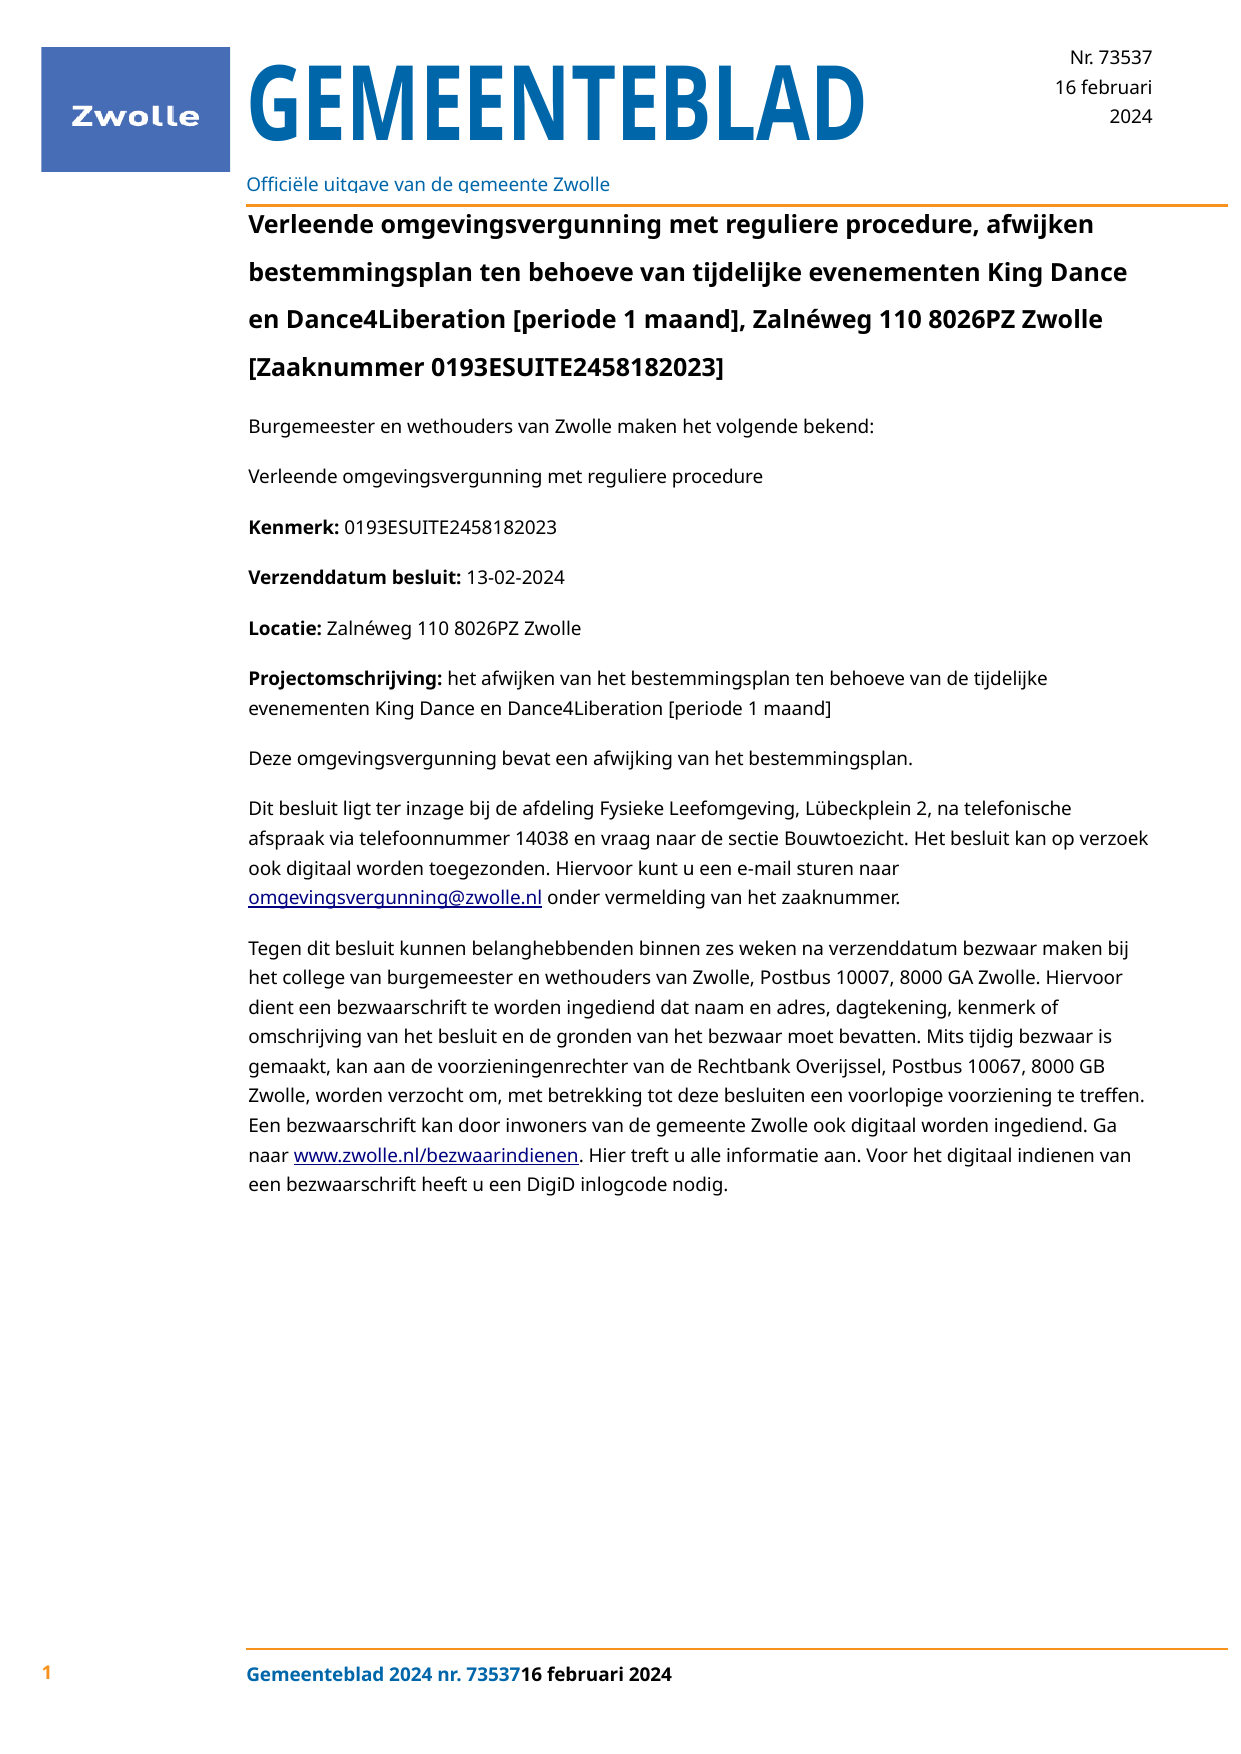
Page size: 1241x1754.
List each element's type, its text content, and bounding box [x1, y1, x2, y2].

text Verleende omgevingsvergunning met reguliere procedure [248, 463, 1152, 489]
text Deze omgevingsvergunning bevat een afwijking van het bestemmingsplan. [248, 745, 1152, 771]
text Dit besluit ligt ter inzage bij de afdeling Fysieke Leefomgeving, Lübeckplein 2, na telefonische afspraak via telefoonnummer 14038 en vraag naar de sectie Bouwtoezicht. Het besluit kan op verzoek ook digitaal worden toegezonden. Hiervoor kunt u een e-mail sturen naar omgevingsvergunning@zwolle.nl onder vermelding van het zaaknummer. [248, 796, 1152, 910]
text Tegen dit besluit kunnen belanghebbenden binnen zes weken na verzenddatum bezwaar maken bij het college van burgemeester en wethouders van Zwolle, Postbus 10007, 8000 GA Zwolle. Hiervoor dient een bezwaarschrift te worden ingediend dat naam en adres, dagtekening, kenmerk of omschrijving van het besluit en de gronden van het bezwaar moet bevatten. Mits tijdig bezwaar is gemaakt, kan aan de voorzieningenrechter van de Rechtbank Overijssel, Postbus 10067, 8000 GB Zwolle, worden verzocht om, met betrekking tot deze besluiten een voorlopige voorziening te treffen. Een bezwaarschrift kan door inwoners van de gemeente Zwolle ook digitaal worden ingediend. Ga naar www.zwolle.nl/bezwaarindienen. Hier treft u alle informatie aan. Voor het digitaal indienen van een bezwaarschrift heeft u een DigiD inlogcode nodig. [248, 935, 1152, 1197]
text Kenmerk: 0193ESUITE2458182023 [248, 514, 1152, 540]
text Verleende omgevingsvergunning met reguliere procedure, afwijken bestemmingsplan ten behoeve van tijdelijke evenementen King Dance en Dance4Liberation [periode 1 maand], Zalnéweg 110 8026PZ Zwolle [Zaaknummer 0193ESUITE2458182023] [248, 207, 1152, 384]
text Verzenddatum besluit: 13-02-2024 [248, 564, 1152, 590]
text Locatie: Zalnéweg 110 8026PZ Zwolle [248, 615, 1152, 641]
picture [41, 47, 231, 172]
text Burgemeester en wethouders van Zwolle maken het volgende bekend: [248, 413, 1152, 439]
text Projectomschrijving: het afwijken van het bestemmingsplan ten behoeve van de tijdelijke evenementen King Dance en Dance4Liberation [periode 1 maand] [248, 665, 1152, 721]
